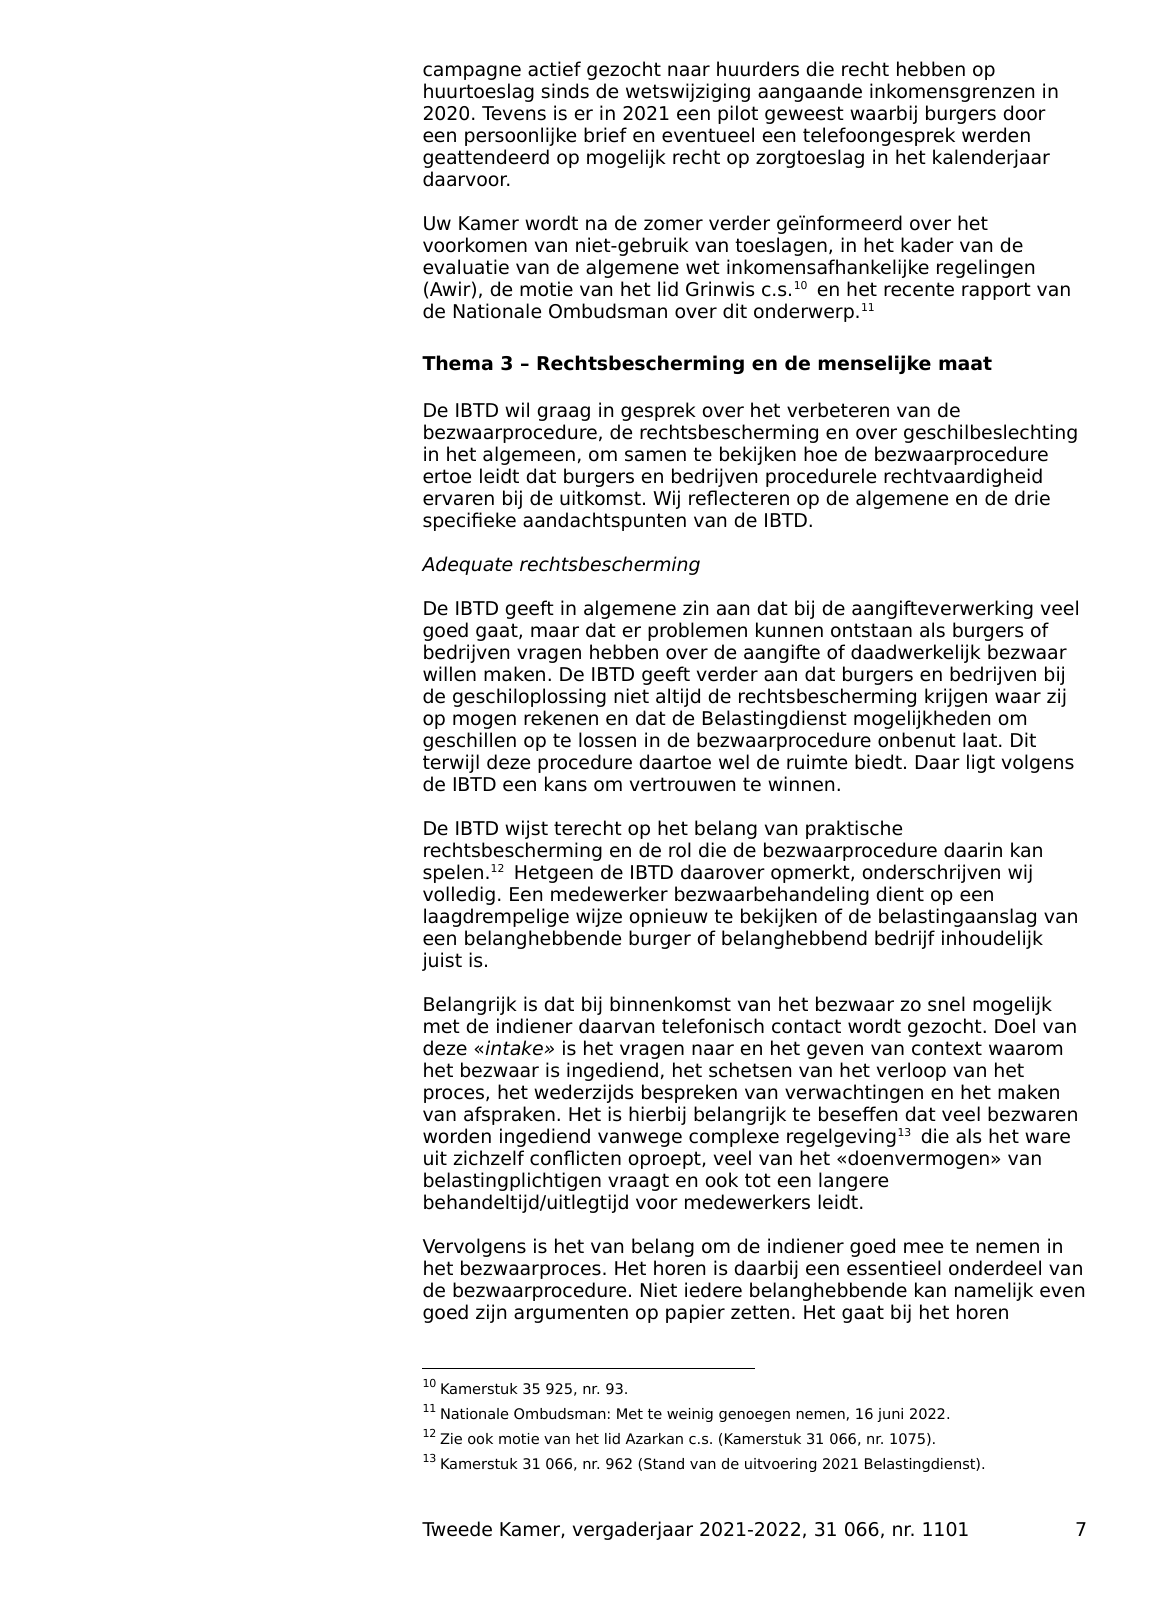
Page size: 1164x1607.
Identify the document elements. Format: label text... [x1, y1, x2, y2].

text Zie ook motie van het lid Azarkan c.s. (Kamerstuk 31 066, nr. 1075). [422, 1427, 1087, 1449]
subtitle Adequate rechtsbescherming [422, 554, 1087, 576]
text Vervolgens is het van belang om de indiener goed mee te nemen in het bezwaarproces. Het horen is daarbij een essentieel onderdeel van de bezwaarprocedure. Niet iedere belanghebbende kan namelijk even goed zijn argumenten op papier zetten. Het gaat bij het horen [422, 1236, 1087, 1324]
text Kamerstuk 35 925, nr. 93. [422, 1377, 1087, 1399]
text Kamerstuk 31 066, nr. 962 (Stand van de uitvoering 2021 Belastingdienst). [422, 1452, 1087, 1474]
text De IBTD wijst terecht op het belang van praktische rechtsbescherming en de rol die de bezwaarprocedure daarin kan spelen. Hetgeen de IBTD daarover opmerkt, onderschrijven wij volledig. Een medewerker bezwaarbehandeling dient op een laagdrempelige wijze opnieuw te bekijken of de belastingaanslag van een belanghebbende burger of belanghebbend bedrijf inhoudelijk juist is. [422, 818, 1087, 972]
text De IBTD geeft in algemene zin aan dat bij de aangifteverwerking veel goed gaat, maar dat er problemen kunnen ontstaan als burgers of bedrijven vragen hebben over de aangifte of daadwerkelijk bezwaar willen maken. De IBTD geeft verder aan dat burgers en bedrijven bij de geschiloplossing niet altijd de rechtsbescherming krijgen waar zij op mogen rekenen en dat de Belastingdienst mogelijkheden om geschillen op te lossen in de bezwaarprocedure onbenut laat. Dit terwijl deze procedure daartoe wel de ruimte biedt. Daar ligt volgens de IBTD een kans om vertrouwen te winnen. [422, 598, 1087, 796]
text Nationale Ombudsman: Met te weinig genoegen nemen, 16 juni 2022. [422, 1402, 1087, 1424]
text De IBTD wil graag in gesprek over het verbeteren van de bezwaarprocedure, de rechtsbescherming en over geschilbeslechting in het algemeen, om samen te bekijken hoe de bezwaarprocedure ertoe leidt dat burgers en bedrijven procedurele rechtvaardigheid ervaren bij de uitkomst. Wij reflecteren op de algemene en de drie specifieke aandachtspunten van de IBTD. [422, 400, 1087, 532]
text Belangrijk is dat bij binnenkomst van het bezwaar zo snel mogelijk met de indiener daarvan telefonisch contact wordt gezocht. Doel van deze «intake» is het vragen naar en het geven van context waarom het bezwaar is ingediend, het schetsen van het verloop van het proces, het wederzijds bespreken van verwachtingen en het maken van afspraken. Het is hierbij belangrijk te beseffen dat veel bezwaren worden ingediend vanwege complexe regelgeving die als het ware uit zichzelf conflicten oproept, veel van het «doenvermogen» van belastingplichtigen vraagt en ook tot een langere behandeltijd/uitlegtijd voor medewerkers leidt. [422, 994, 1087, 1214]
text campagne actief gezocht naar huurders die recht hebben op huurtoeslag sinds de wetswijziging aangaande inkomensgrenzen in 2020. Tevens is er in 2021 een pilot geweest waarbij burgers door een persoonlijke brief en eventueel een telefoongesprek werden geattendeerd op mogelijk recht op zorgtoeslag in het kalenderjaar daarvoor. [422, 59, 1087, 191]
subtitle Thema 3 – Rechtsbescherming en de menselijke maat [422, 353, 1087, 375]
text Uw Kamer wordt na de zomer verder geïnformeerd over het voorkomen van niet-gebruik van toeslagen, in het kader van de evaluatie van de algemene wet inkomensafhankelijke regelingen (Awir), de motie van het lid Grinwis c.s. en het recente rapport van de Nationale Ombudsman over dit onderwerp. [422, 213, 1087, 323]
